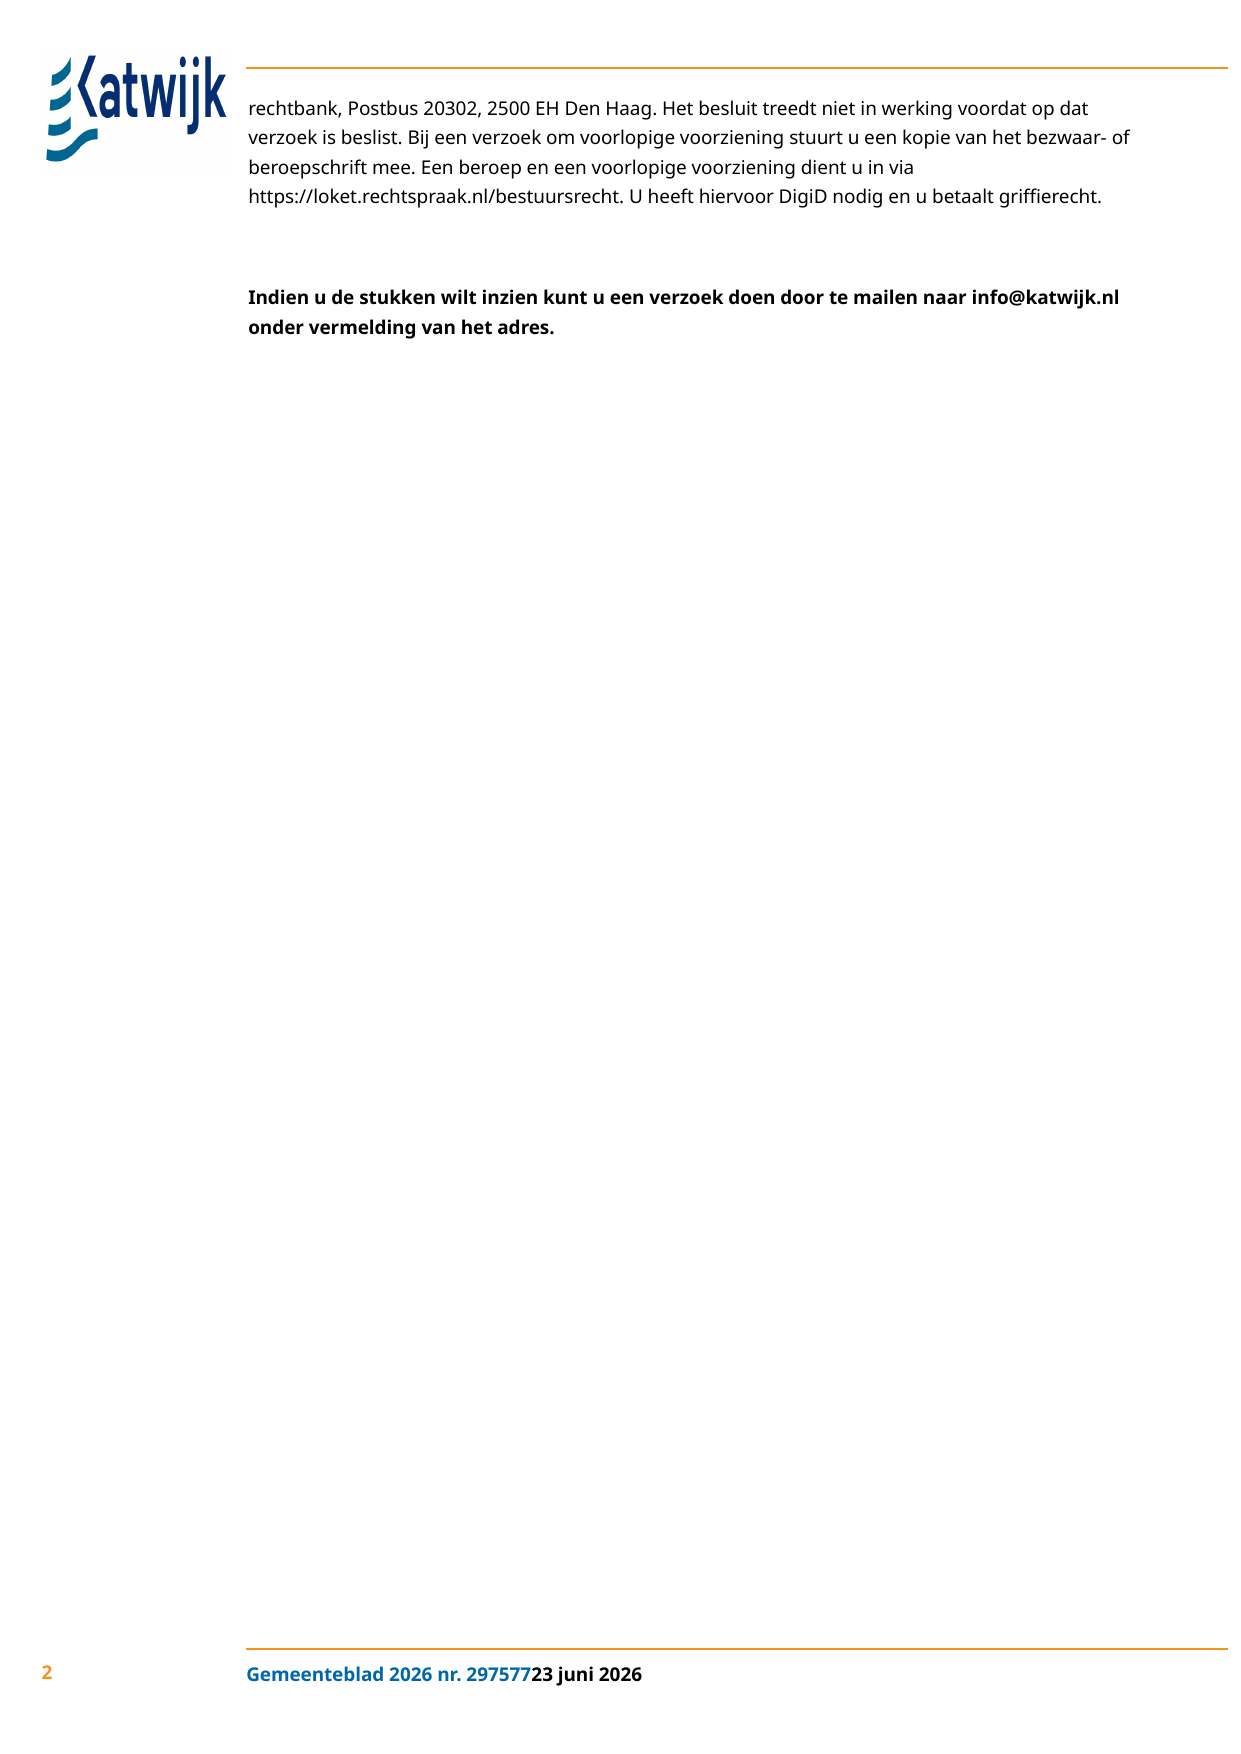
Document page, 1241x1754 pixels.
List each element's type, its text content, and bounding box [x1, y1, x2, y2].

text rechtbank, Postbus 20302, 2500 EH Den Haag. Het besluit treedt niet in werking voordat op dat verzoek is beslist. Bij een verzoek om voorlopige voorziening stuurt u een kopie van het bezwaar- of beroepschrift mee. Een beroep en een voorlopige voorziening dient u in via https://loket.rechtspraak.nl/bestuursrecht. U heeft hiervoor DigiD nodig en u betaalt griffierecht. [248, 95, 1152, 209]
text Indien u de stukken wilt inzien kunt u een verzoek doen door te mailen naar info@katwijk.nl onder vermelding van het adres. [248, 284, 1152, 340]
picture [41, 47, 231, 172]
